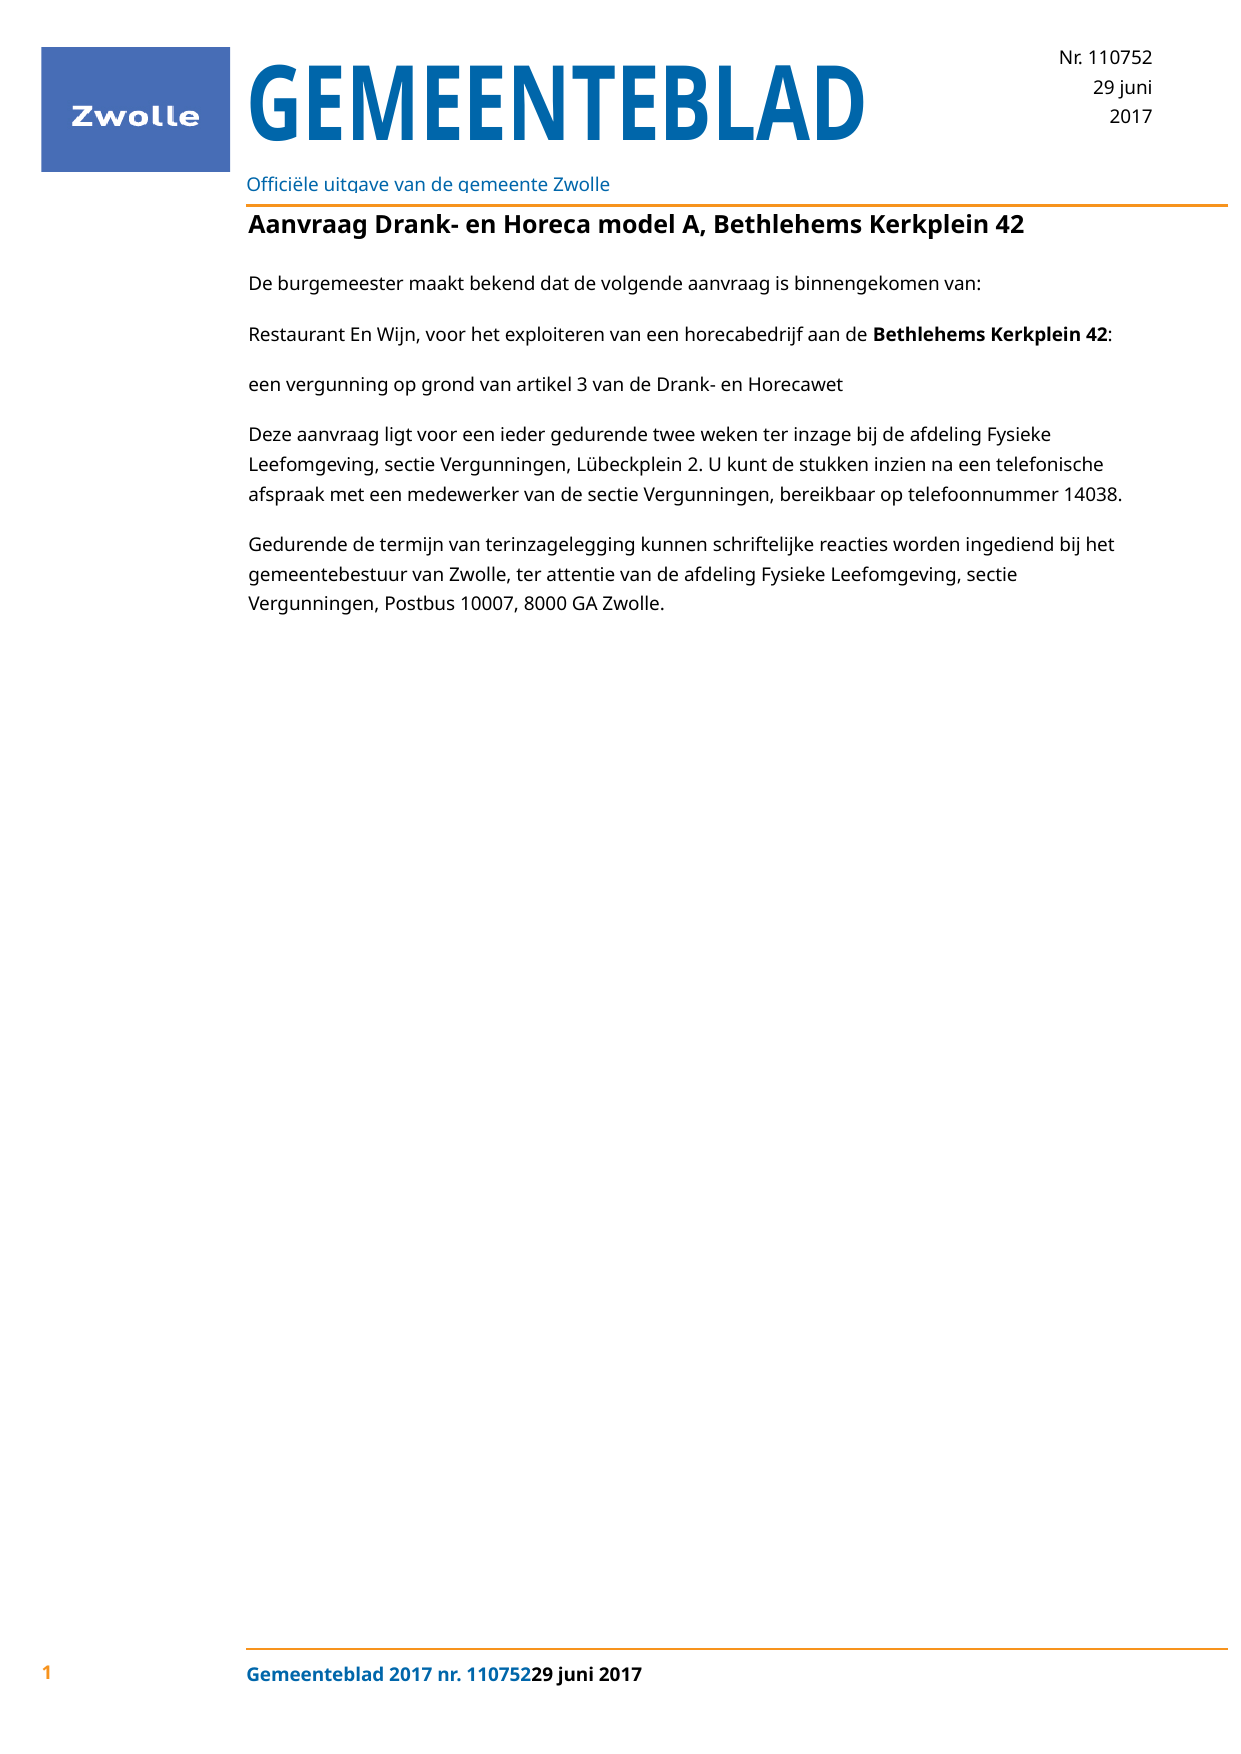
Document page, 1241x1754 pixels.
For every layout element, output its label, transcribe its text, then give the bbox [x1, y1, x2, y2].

text Deze aanvraag ligt voor een ieder gedurende twee weken ter inzage bij de afdeling Fysieke Leefomgeving, sectie Vergunningen, Lübeckplein 2. U kunt de stukken inzien na een telefonische afspraak met een medewerker van de sectie Vergunningen, bereikbaar op telefoonnummer 14038. [248, 422, 1152, 506]
text een vergunning op grond van artikel 3 van de Drank- en Horecawet [248, 371, 1152, 397]
text Gedurende de termijn van terinzagelegging kunnen schriftelijke reacties worden ingediend bij het gemeentebestuur van Zwolle, ter attentie van de afdeling Fysieke Leefomgeving, sectie Vergunningen, Postbus 10007, 8000 GA Zwolle. [248, 531, 1152, 616]
text Restaurant En Wijn, voor het exploiteren van een horecabedrijf aan de Bethlehems Kerkplein 42: [248, 321, 1152, 346]
picture [41, 47, 231, 172]
text Aanvraag Drank- en Horeca model A, Bethlehems Kerkplein 42 [248, 207, 1152, 241]
text De burgemeester maakt bekend dat de volgende aanvraag is binnengekomen van: [248, 270, 1152, 296]
